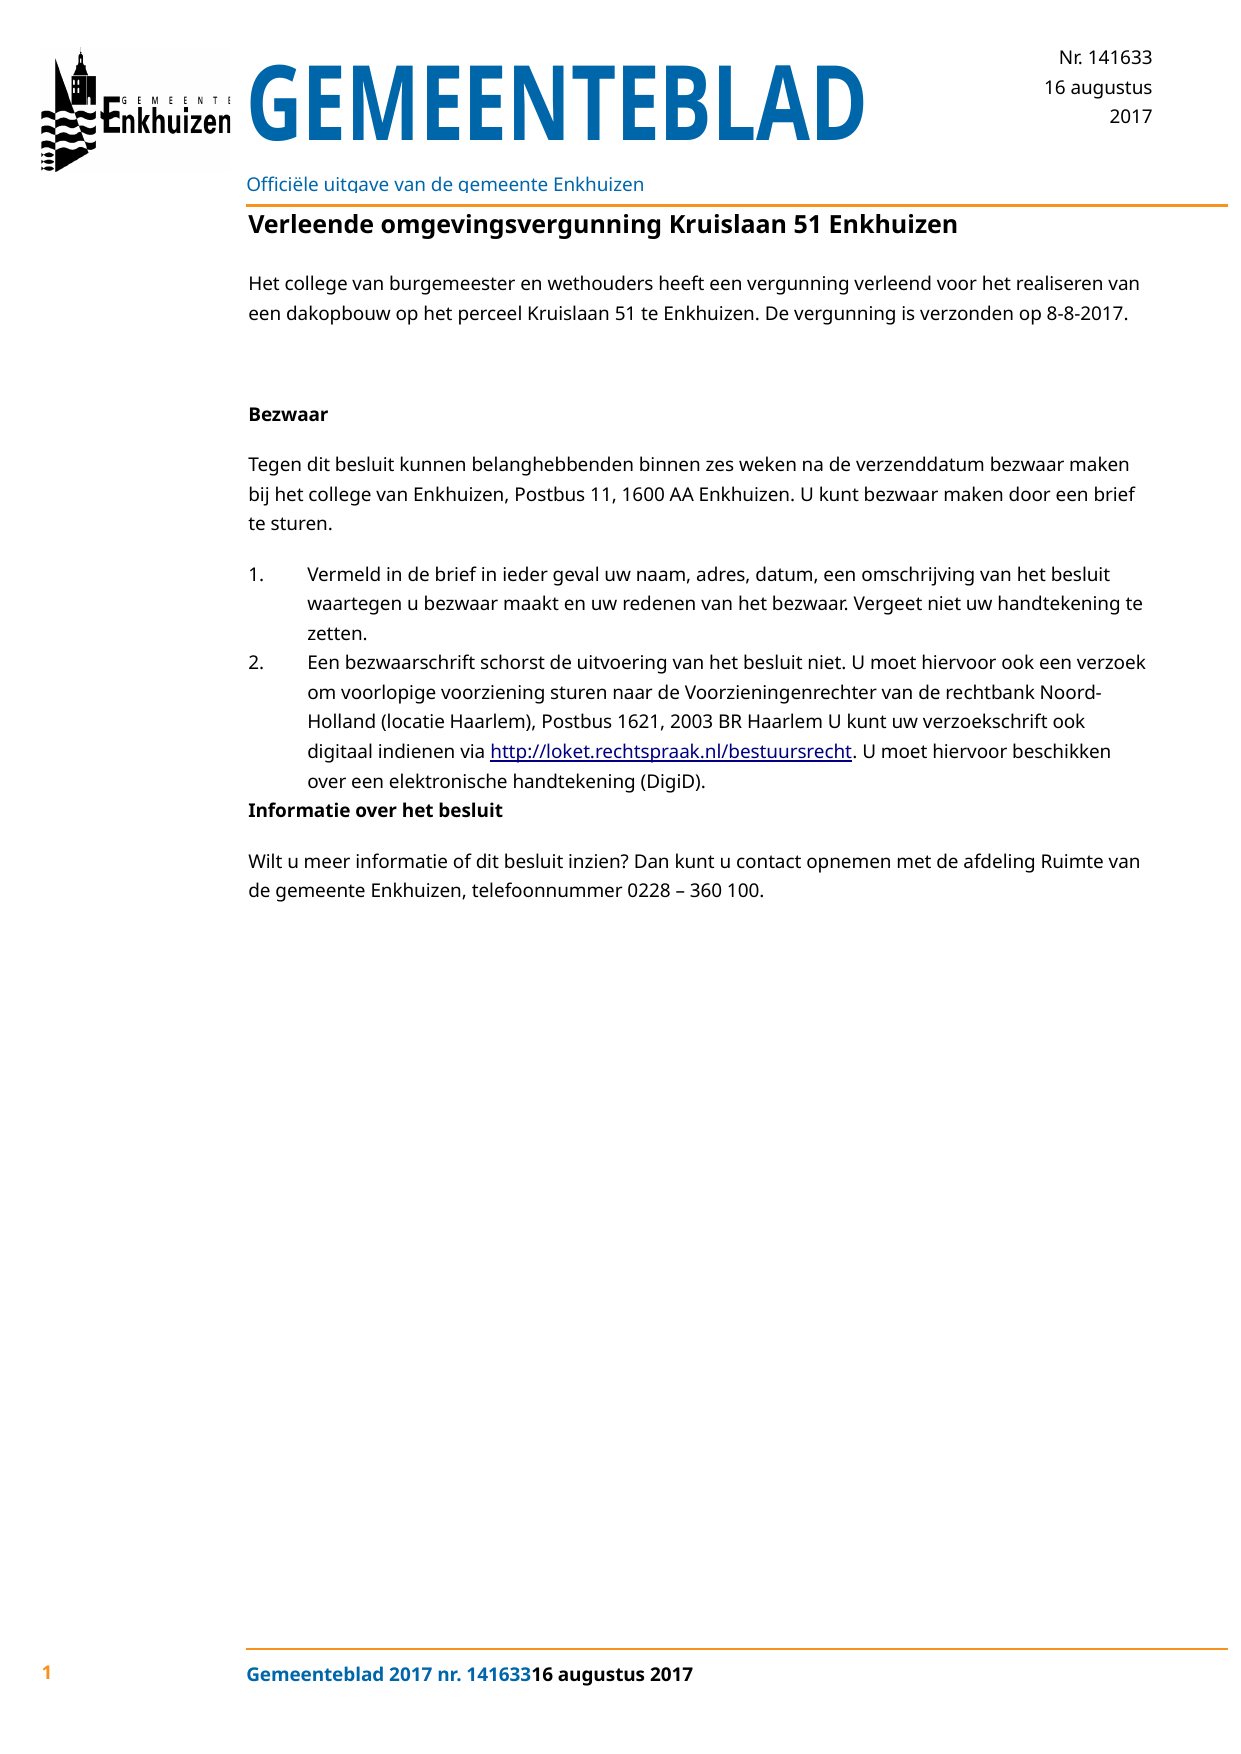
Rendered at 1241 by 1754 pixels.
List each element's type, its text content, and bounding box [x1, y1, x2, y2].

text Het college van burgemeester en wethouders heeft een vergunning verleend voor het realiseren van een dakopbouw op het perceel Kruislaan 51 te Enkhuizen. De vergunning is verzonden op 8-8-2017. [248, 270, 1152, 326]
text Tegen dit besluit kunnen belanghebbenden binnen zes weken na de verzenddatum bezwaar maken bij het college van Enkhuizen, Postbus 11, 1600 AA Enkhuizen. U kunt bezwaar maken door een brief te sturen. [248, 451, 1152, 536]
text Informatie over het besluit [248, 797, 1152, 823]
text Bezwaar [248, 401, 1152, 426]
text Wilt u meer informatie of dit besluit inzien? Dan kunt u contact opnemen met de afdeling Ruimte van de gemeente Enkhuizen, telefoonnummer 0228 – 360 100. [248, 848, 1152, 903]
list Een bezwaarschrift schorst de uitvoering van het besluit niet. U moet hiervoor ook een verzoek om voorlopige voorziening sturen naar de Voorzieningenrechter van de rechtbank Noord-Holland (locatie Haarlem), Postbus 1621, 2003 BR Haarlem U kunt uw verzoekschrift ook digitaal indienen via http://loket.rechtspraak.nl/bestuursrecht. U moet hiervoor beschikken over een elektronische handtekening (DigiD). [248, 649, 1152, 793]
picture [41, 47, 231, 172]
text Verleende omgevingsvergunning Kruislaan 51 Enkhuizen [248, 207, 1152, 241]
list Vermeld in de brief in ieder geval uw naam, adres, datum, een omschrijving van het besluit waartegen u bezwaar maakt en uw redenen van het bezwaar. Vergeet niet uw handtekening te zetten. [248, 561, 1152, 646]
